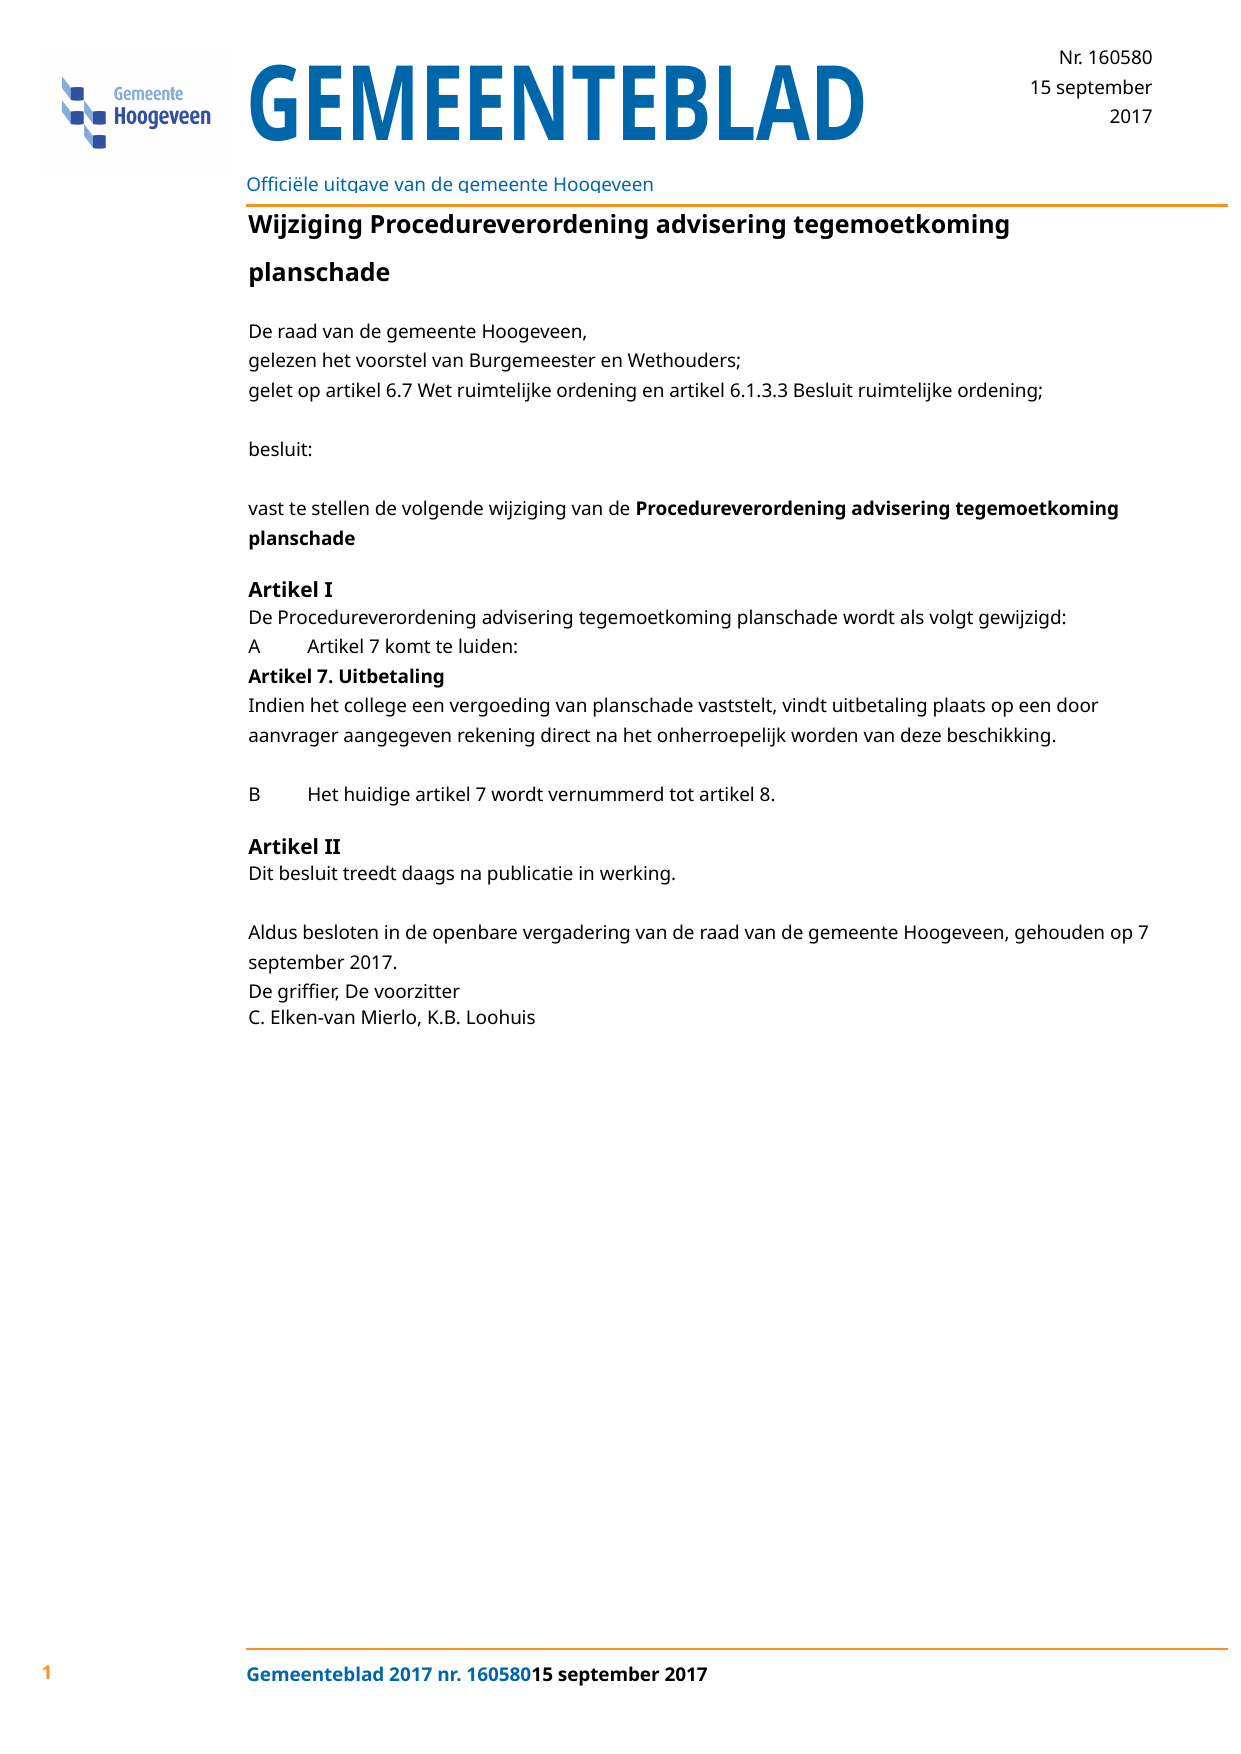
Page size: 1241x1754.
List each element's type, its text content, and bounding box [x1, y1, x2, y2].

text vast te stellen de volgende wijziging van de Procedureverordening advisering tegemoetkoming planschade [248, 495, 1152, 551]
text De raad van de gemeente Hoogeveen, [248, 318, 1152, 344]
text De Procedureverordening advisering tegemoetkoming planschade wordt als volgt gewijzigd: [248, 604, 1152, 629]
text Artikel 7. Uitbetaling [248, 663, 1152, 689]
text Wijziging Procedureverordening advisering tegemoetkoming planschade [248, 207, 1152, 288]
text gelezen het voorstel van Burgemeester en Wethouders; [248, 347, 1152, 373]
list Het huidige artikel 7 wordt vernummerd tot artikel 8. [248, 781, 1152, 807]
text Aldus besloten in de openbare vergadering van de raad van de gemeente Hoogeveen, gehouden op 7 september 2017. [248, 919, 1152, 975]
text besluit: [248, 436, 1152, 462]
text Indien het college een vergoeding van planschade vaststelt, vindt uitbetaling plaats op een door aanvrager aangegeven rekening direct na het onherroepelijk worden van deze beschikking. [248, 693, 1152, 748]
text De griffier, De voorzitter [248, 978, 1152, 1004]
text Artikel I [248, 575, 1152, 604]
text C. Elken-van Mierlo, K.B. Loohuis [248, 1004, 1152, 1030]
list Artikel 7 komt te luiden: [248, 633, 1152, 659]
text Dit besluit treedt daags na publicatie in werking. [248, 860, 1152, 886]
text Artikel II [248, 832, 1152, 860]
picture [41, 47, 231, 172]
text gelet op artikel 6.7 Wet ruimtelijke ordening en artikel 6.1.3.3 Besluit ruimtelijke ordening; [248, 377, 1152, 403]
